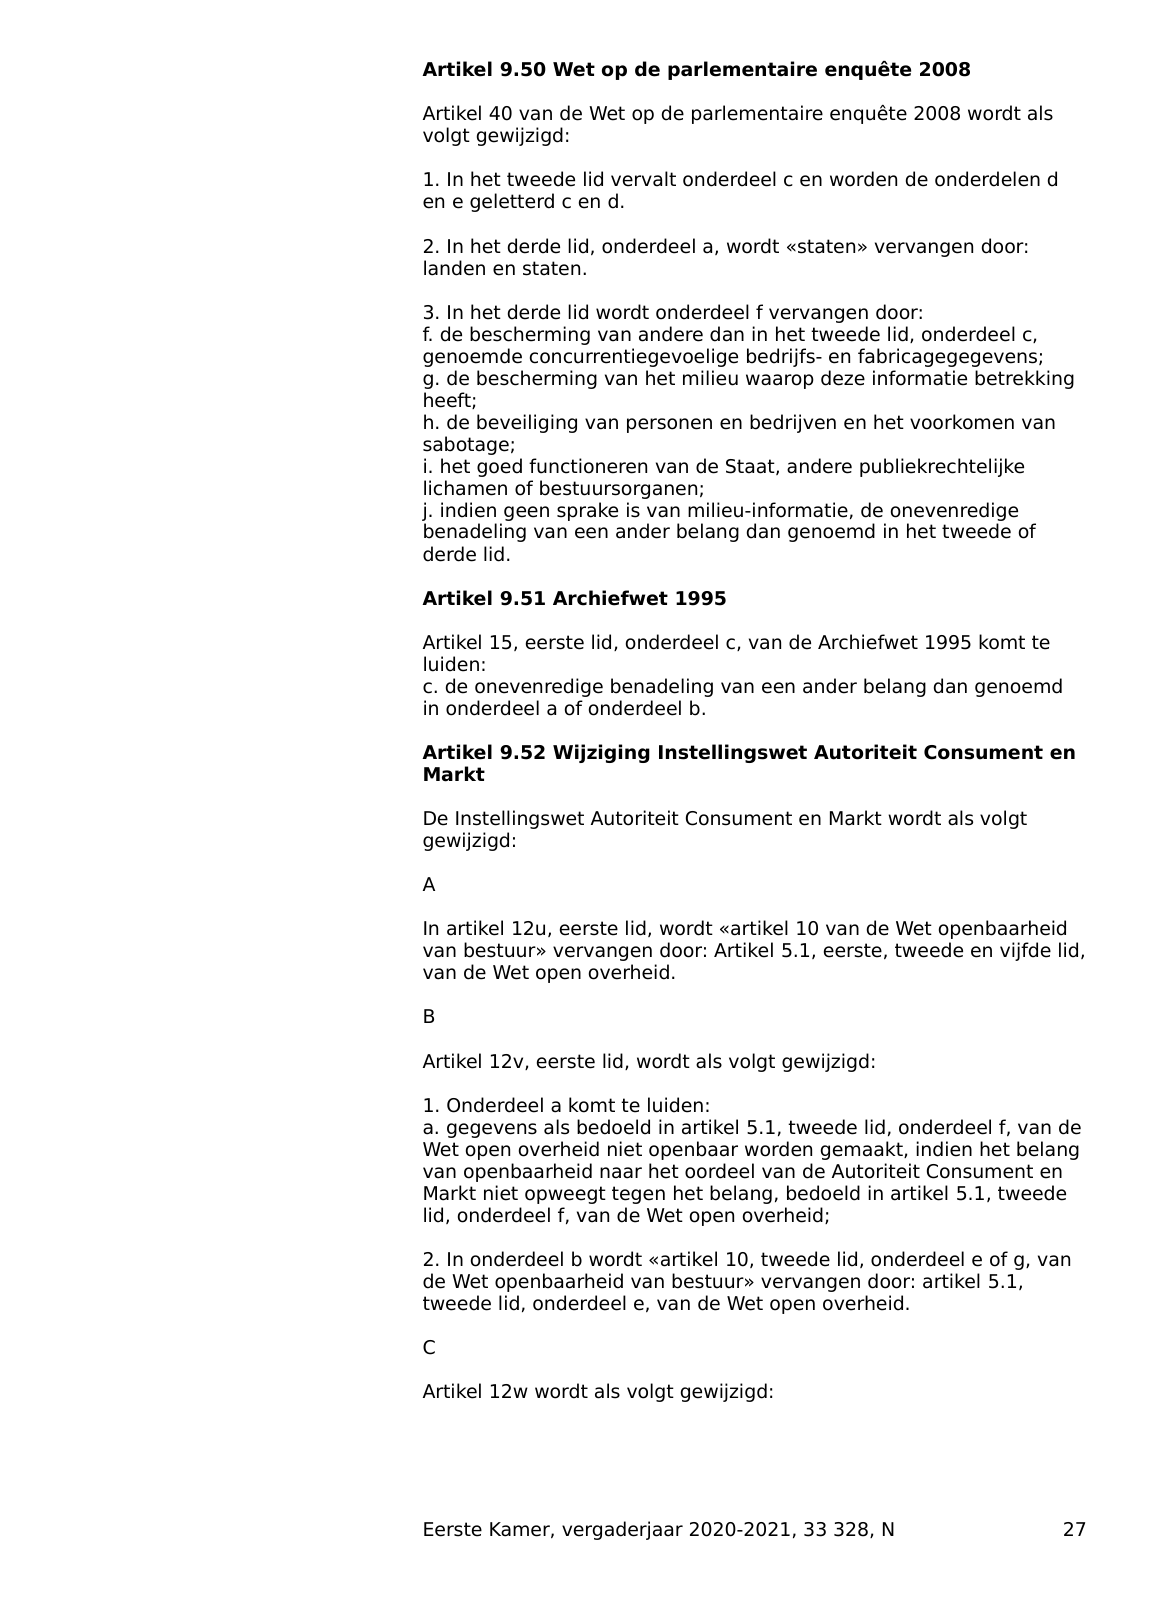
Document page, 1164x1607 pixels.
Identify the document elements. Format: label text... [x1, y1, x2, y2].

text g. de bescherming van het milieu waarop deze informatie betrekking heeft; [422, 368, 1087, 412]
text Artikel 40 van de Wet op de parlementaire enquête 2008 wordt als volgt gewijzigd: [422, 103, 1087, 147]
subtitle Artikel 9.50 Wet op de parlementaire enquête 2008 [422, 59, 1087, 81]
text Artikel 12w wordt als volgt gewijzigd: [422, 1381, 1087, 1403]
subtitle Artikel 9.51 Archiefwet 1995 [422, 588, 1087, 609]
text 2. In onderdeel b wordt «artikel 10, tweede lid, onderdeel e of g, van de Wet openbaarheid van bestuur» vervangen door: artikel 5.1, tweede lid, onderdeel e, van de Wet open overheid. [422, 1249, 1087, 1315]
text i. het goed functioneren van de Staat, andere publiekrechtelijke lichamen of bestuursorganen; [422, 456, 1087, 499]
text a. gegevens als bedoeld in artikel 5.1, tweede lid, onderdeel f, van de Wet open overheid niet openbaar worden gemaakt, indien het belang van openbaarheid naar het oordeel van de Autoriteit Consument en Markt niet opweegt tegen het belang, bedoeld in artikel 5.1, tweede lid, onderdeel f, van de Wet open overheid; [422, 1117, 1087, 1227]
subtitle Artikel 9.52 Wijziging Instellingswet Autoriteit Consument en Markt [422, 742, 1087, 786]
subtitle B [422, 1006, 1087, 1028]
text f. de bescherming van andere dan in het tweede lid, onderdeel c, genoemde concurrentiegevoelige bedrijfs- en fabricagegegevens; [422, 324, 1087, 368]
subtitle A [422, 874, 1087, 896]
text 2. In het derde lid, onderdeel a, wordt «staten» vervangen door: landen en staten. [422, 236, 1087, 279]
text Artikel 12v, eerste lid, wordt als volgt gewijzigd: [422, 1051, 1087, 1073]
text h. de beveiliging van personen en bedrijven en het voorkomen van sabotage; [422, 412, 1087, 456]
text 3. In het derde lid wordt onderdeel f vervangen door: [422, 302, 1087, 324]
subtitle C [422, 1337, 1087, 1359]
text j. indien geen sprake is van milieu-informatie, de onevenredige benadeling van een ander belang dan genoemd in het tweede of derde lid. [422, 499, 1087, 565]
text 1. Onderdeel a komt te luiden: [422, 1095, 1087, 1117]
text In artikel 12u, eerste lid, wordt «artikel 10 van de Wet openbaarheid van bestuur» vervangen door: Artikel 5.1, eerste, tweede en vijfde lid, van de Wet open overheid. [422, 918, 1087, 984]
text 1. In het tweede lid vervalt onderdeel c en worden de onderdelen d en e geletterd c en d. [422, 169, 1087, 213]
text Artikel 15, eerste lid, onderdeel c, van de Archiefwet 1995 komt te luiden: [422, 632, 1087, 676]
text De Instellingswet Autoriteit Consument en Markt wordt als volgt gewijzigd: [422, 808, 1087, 852]
text c. de onevenredige benadeling van een ander belang dan genoemd in onderdeel a of onderdeel b. [422, 676, 1087, 720]
